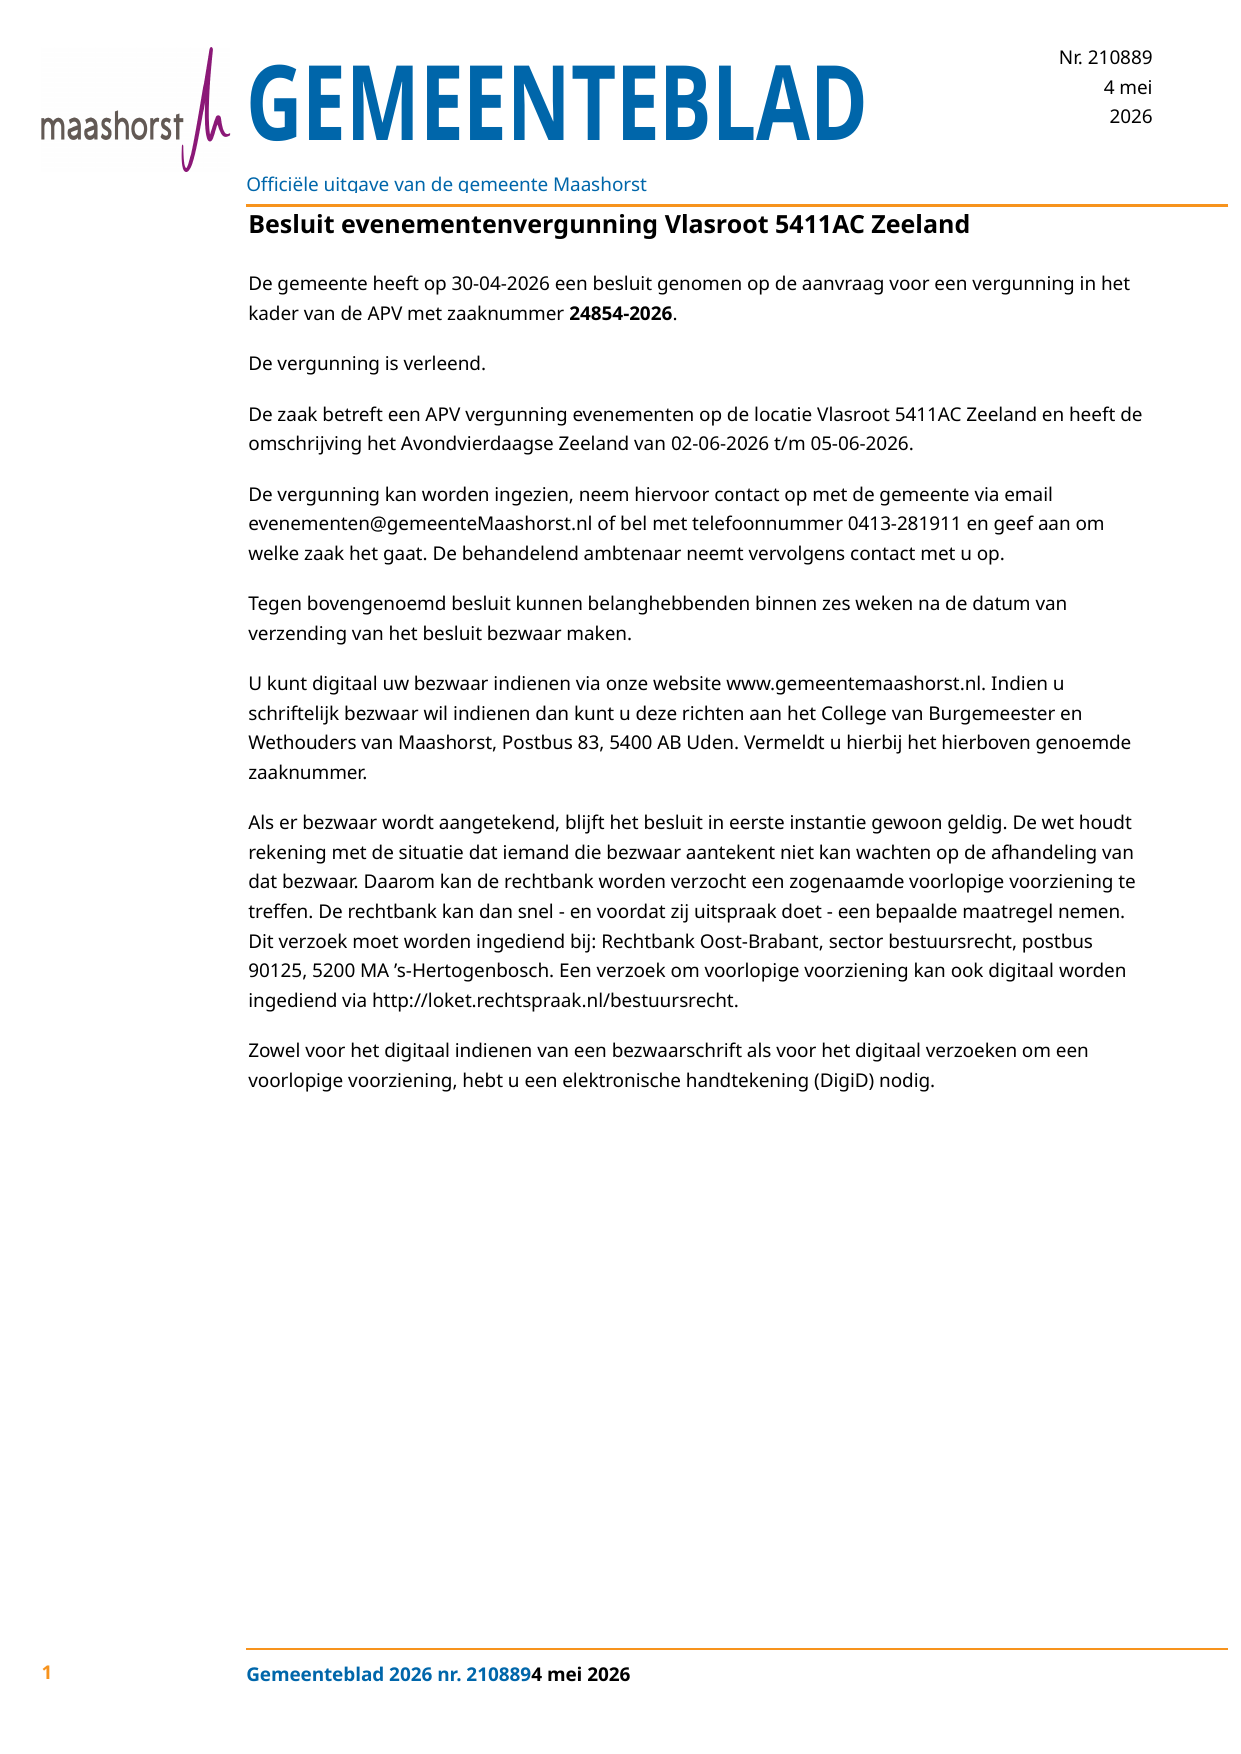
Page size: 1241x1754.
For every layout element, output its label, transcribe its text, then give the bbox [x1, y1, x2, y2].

picture [41, 47, 231, 172]
text De zaak betreft een APV vergunning evenementen op de locatie Vlasroot 5411AC Zeeland en heeft de omschrijving het Avondvierdaagse Zeeland van 02-06-2026 t/m 05-06-2026. [248, 401, 1152, 456]
text Tegen bovengenoemd besluit kunnen belanghebbenden binnen zes weken na de datum van verzending van het besluit bezwaar maken. [248, 590, 1152, 646]
text U kunt digitaal uw bezwaar indienen via onze website www.gemeentemaashorst.nl. Indien u schriftelijk bezwaar wil indienen dan kunt u deze richten aan het College van Burgemeester en Wethouders van Maashorst, Postbus 83, 5400 AB Uden. Vermeldt u hierbij het hierboven genoemde zaaknummer. [248, 670, 1152, 785]
text De vergunning kan worden ingezien, neem hiervoor contact op met de gemeente via email evenementen@gemeenteMaashorst.nl of bel met telefoonnummer 0413-281911 en geef aan om welke zaak het gaat. De behandelend ambtenaar neemt vervolgens contact met u op. [248, 481, 1152, 566]
text De vergunning is verleend. [248, 350, 1152, 376]
text Zowel voor het digitaal indienen van een bezwaarschrift als voor het digitaal verzoeken om een voorlopige voorziening, hebt u een elektronische handtekening (DigiD) nodig. [248, 1037, 1152, 1093]
text Besluit evenementenvergunning Vlasroot 5411AC Zeeland [248, 207, 1152, 241]
text Als er bezwaar wordt aangetekend, blijft het besluit in eerste instantie gewoon geldig. De wet houdt rekening met de situatie dat iemand die bezwaar aantekent niet kan wachten op de afhandeling van dat bezwaar. Daarom kan de rechtbank worden verzocht een zogenaamde voorlopige voorziening te treffen. De rechtbank kan dan snel - en voordat zij uitspraak doet - een bepaalde maatregel nemen. Dit verzoek moet worden ingediend bij: Rechtbank Oost-Brabant, sector bestuursrecht, postbus 90125, 5200 MA ’s-Hertogenbosch. Een verzoek om voorlopige voorziening kan ook digitaal worden ingediend via http://loket.rechtspraak.nl/bestuursrecht. [248, 809, 1152, 1013]
text De gemeente heeft op 30-04-2026 een besluit genomen op de aanvraag voor een vergunning in het kader van de APV met zaaknummer 24854-2026. [248, 270, 1152, 326]
